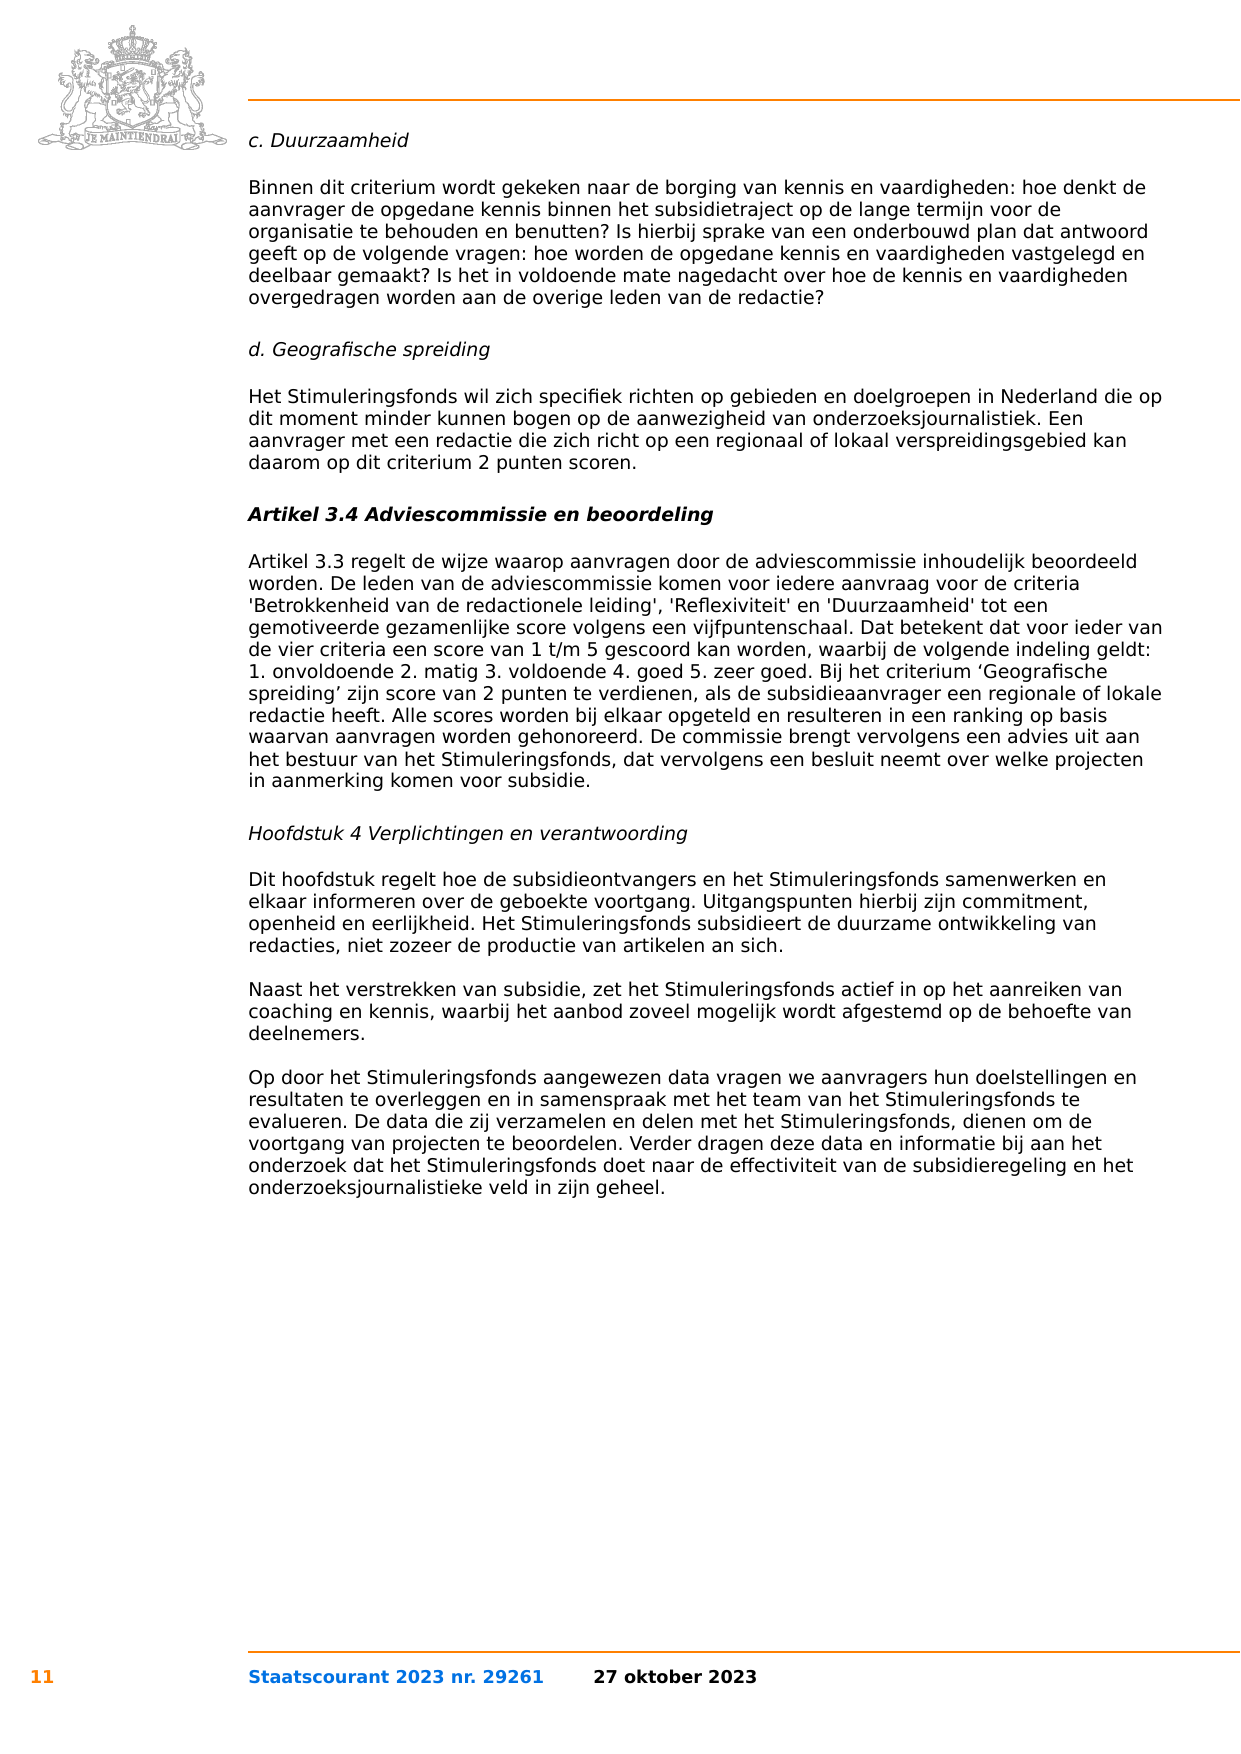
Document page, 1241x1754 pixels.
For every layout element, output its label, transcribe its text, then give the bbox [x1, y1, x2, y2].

text Naast het verstrekken van subsidie, zet het Stimuleringsfonds actief in op het aanreiken van coaching en kennis, waarbij het aanbod zoveel mogelijk wordt afgestemd op de behoefte van deelnemers. [248, 979, 1163, 1045]
text Binnen dit criterium wordt gekeken naar de borging van kennis en vaardigheden: hoe denkt de aanvrager de opgedane kennis binnen het subsidietraject op de lange termijn voor de organisatie te behouden en benutten? Is hierbij sprake van een onderbouwd plan dat antwoord geeft op de volgende vragen: hoe worden de opgedane kennis en vaardigheden vastgelegd en deelbaar gemaakt? Is het in voldoende mate nagedacht over hoe de kennis en vaardigheden overgedragen worden aan de overige leden van de redactie? [248, 177, 1163, 309]
picture [38, 25, 227, 150]
text Op door het Stimuleringsfonds aangewezen data vragen we aanvragers hun doelstellingen en resultaten te overleggen en in samenspraak met het team van het Stimuleringsfonds te evalueren. De data die zij verzamelen en delen met het Stimuleringsfonds, dienen om de voortgang van projecten te beoordelen. Verder dragen deze data en informatie bij aan het onderzoek dat het Stimuleringsfonds doet naar de effectiviteit van de subsidieregeling en het onderzoeksjournalistieke veld in zijn geheel. [248, 1067, 1163, 1199]
text Artikel 3.3 regelt de wijze waarop aanvragen door de adviescommissie inhoudelijk beoordeeld worden. De leden van de adviescommissie komen voor iedere aanvraag voor de criteria 'Betrokkenheid van de redactionele leiding', 'Reflexiviteit' en 'Duurzaamheid' tot een gemotiveerde gezamenlijke score volgens een vijfpuntenschaal. Dat betekent dat voor ieder van de vier criteria een score van 1 t/m 5 gescoord kan worden, waarbij de volgende indeling geldt: 1. onvoldoende 2. matig 3. voldoende 4. goed 5. zeer goed. Bij het criterium ‘Geografische spreiding’ zijn score van 2 punten te verdienen, als de subsidieaanvrager een regionale of lokale redactie heeft. Alle scores worden bij elkaar opgeteld en resulteren in een ranking op basis waarvan aanvragen worden gehonoreerd. De commissie brengt vervolgens een advies uit aan het bestuur van het Stimuleringsfonds, dat vervolgens een besluit neemt over welke projecten in aanmerking komen voor subsidie. [248, 551, 1163, 792]
subtitle Hoofdstuk 4 Verplichtingen en verantwoording [248, 822, 1163, 844]
subtitle d. Geografische spreiding [248, 339, 1163, 361]
text Dit hoofdstuk regelt hoe de subsidieontvangers en het Stimuleringsfonds samenwerken en elkaar informeren over de geboekte voortgang. Uitgangspunten hierbij zijn commitment, openheid en eerlijkheid. Het Stimuleringsfonds subsidieert de duurzame ontwikkeling van redacties, niet zozeer de productie van artikelen an sich. [248, 869, 1163, 957]
text Het Stimuleringsfonds wil zich specifiek richten op gebieden en doelgroepen in Nederland die op dit moment minder kunnen bogen op de aanwezigheid van onderzoeksjournalistiek. Een aanvrager met een redactie die zich richt op een regionaal of lokaal verspreidingsgebied kan daarom op dit criterium 2 punten scoren. [248, 386, 1163, 474]
subtitle c. Duurzaamheid [248, 130, 1163, 152]
subtitle Artikel 3.4 Adviescommissie en beoordeling [248, 504, 1163, 526]
